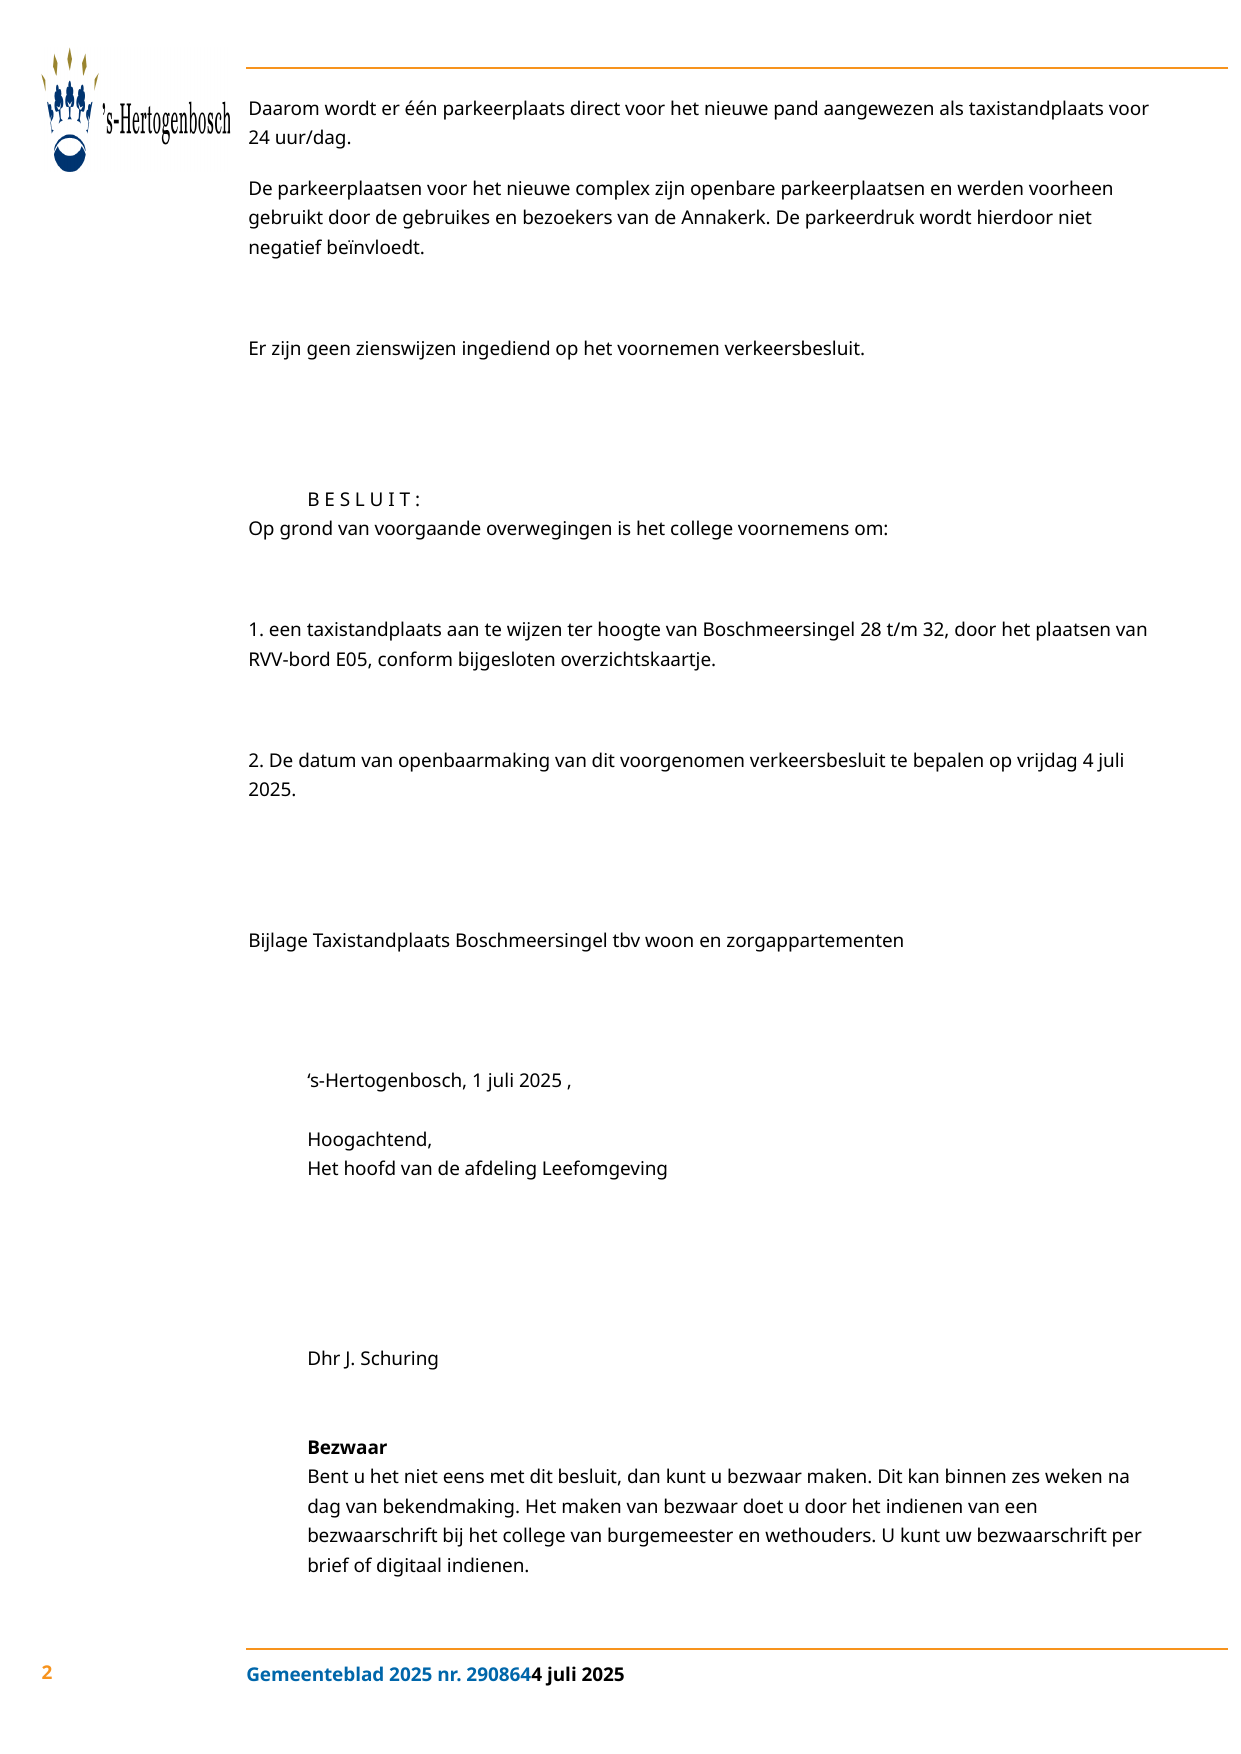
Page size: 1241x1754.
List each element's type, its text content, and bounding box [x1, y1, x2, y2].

list Dhr J. Schuring [248, 1345, 1152, 1371]
text 2. De datum van openbaarmaking van dit voorgenomen verkeersbesluit te bepalen op vrijdag 4 juli 2025. [248, 747, 1152, 802]
text De parkeerplaatsen voor het nieuwe complex zijn openbare parkeerplaatsen en werden voorheen gebruikt door de gebruikes en bezoekers van de Annakerk. De parkeerdruk wordt hierdoor niet negatief beïnvloedt. [248, 175, 1152, 260]
text Daarom wordt er één parkeerplaats direct voor het nieuwe pand aangewezen als taxistandplaats voor 24 uur/dag. [248, 95, 1152, 150]
text Op grond van voorgaande overwegingen is het college voornemens om: [248, 516, 1152, 541]
text 1. een taxistandplaats aan te wijzen ter hoogte van Boschmeersingel 28 t/m 32, door het plaatsen van RVV-bord E05, conform bijgesloten overzichtskaartje. [248, 616, 1152, 672]
list Bent u het niet eens met dit besluit, dan kunt u bezwaar maken. Dit kan binnen zes weken na dag van bekendmaking. Het maken van bezwaar doet u door het indienen van een bezwaarschrift bij het college van burgemeester en wethouders. U kunt uw bezwaarschrift per brief of digitaal indienen. [248, 1463, 1152, 1578]
list Hoogachtend, [248, 1126, 1152, 1152]
list Bezwaar [248, 1434, 1152, 1460]
list ‘s-Hertogenbosch, 1 juli 2025 , [248, 1067, 1152, 1093]
list Het hoofd van de afdeling Leefomgeving [248, 1156, 1152, 1181]
text Er zijn geen zienswijzen ingediend op het voornemen verkeersbesluit. [248, 335, 1152, 361]
list B E S L U I T : [248, 486, 1152, 512]
picture [41, 47, 231, 172]
text Bijlage Taxistandplaats Boschmeersingel tbv woon en zorgappartementen [248, 928, 1152, 953]
